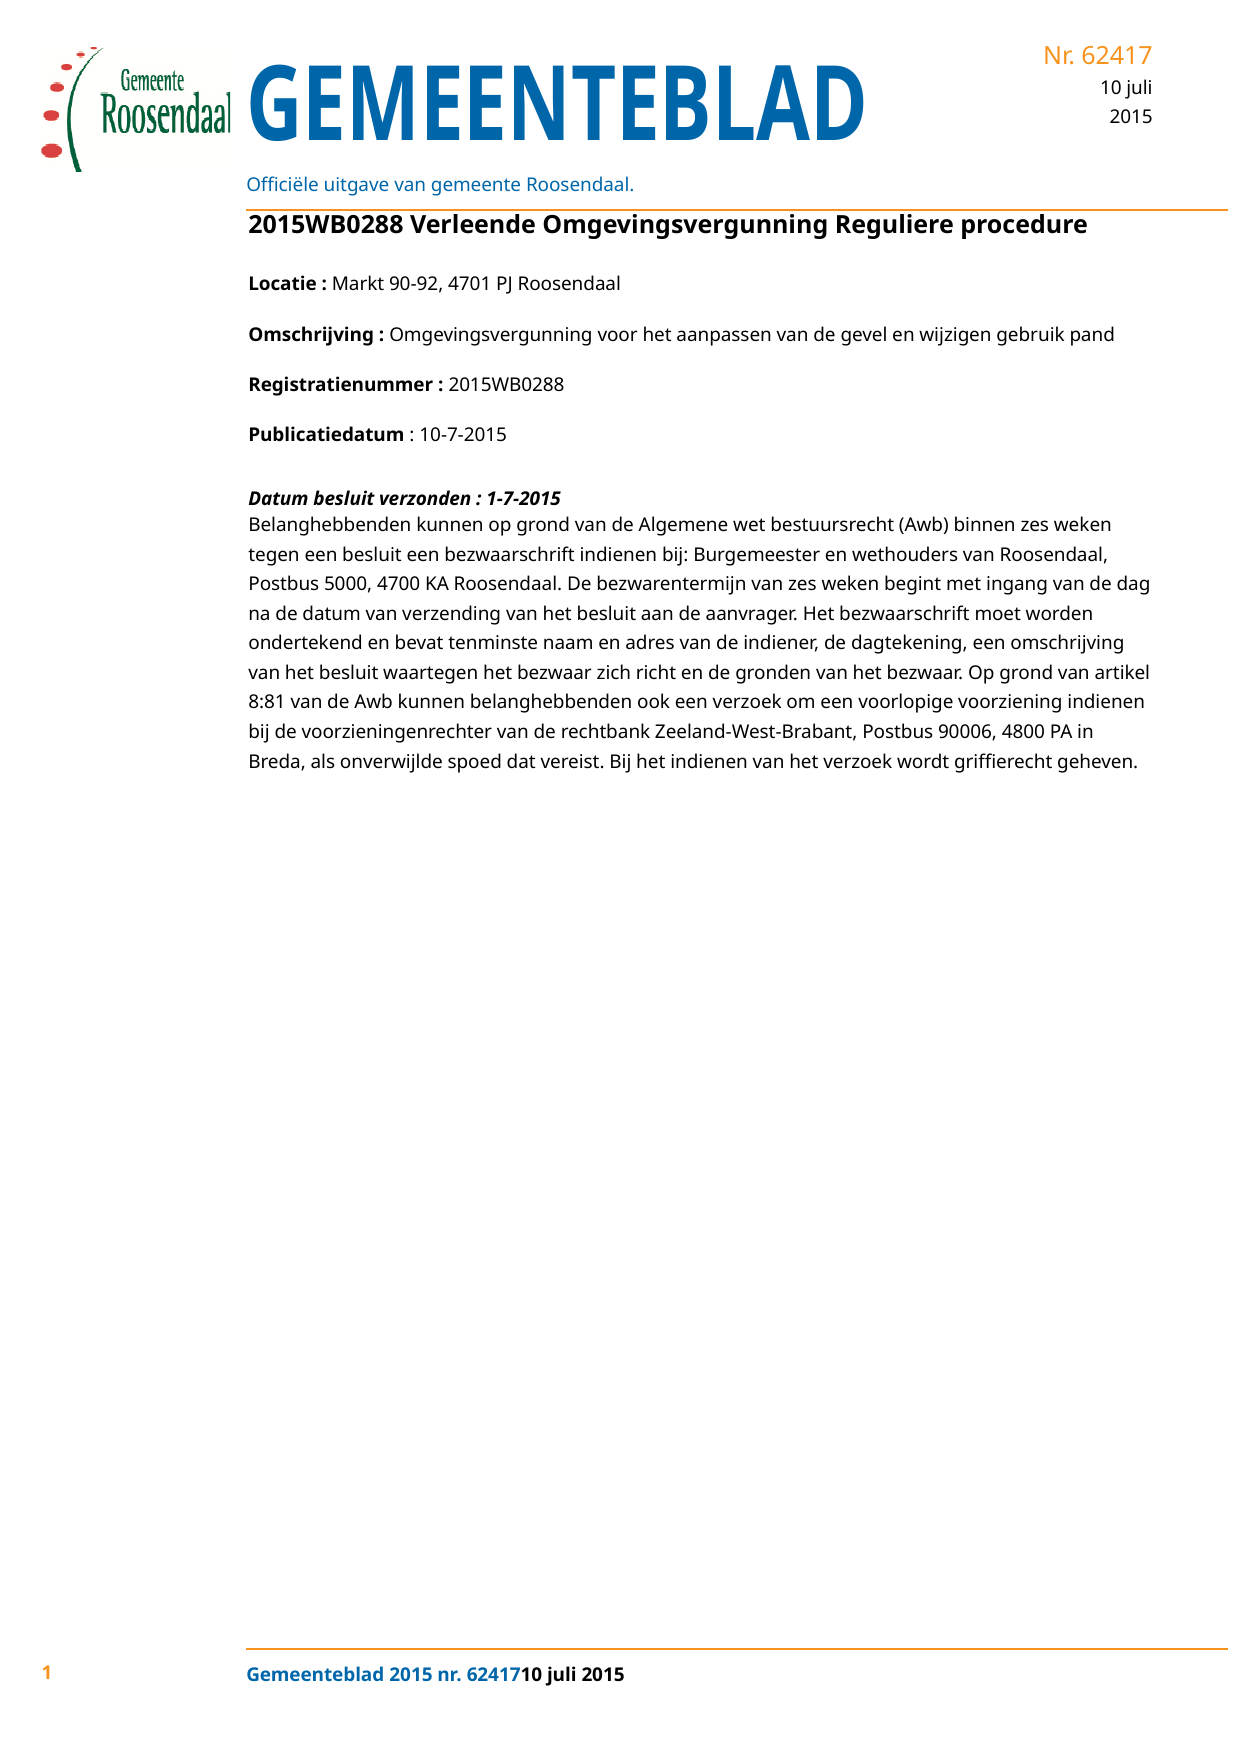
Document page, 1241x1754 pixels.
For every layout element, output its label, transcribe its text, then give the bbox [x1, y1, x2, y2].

text Omschrijving : Omgevingsvergunning voor het aanpassen van de gevel en wijzigen gebruik pand [248, 321, 1152, 346]
text Registratienummer : 2015WB0288 [248, 371, 1152, 397]
text 2015WB0288 Verleende Omgevingsvergunning Reguliere procedure [248, 211, 1152, 241]
text Belanghebbenden kunnen op grond van de Algemene wet bestuursrecht (Awb) binnen zes weken tegen een besluit een bezwaarschrift indienen bij: Burgemeester en wethouders van Roosendaal, Postbus 5000, 4700 KA Roosendaal. De bezwarentermijn van zes weken begint met ingang van de dag na de datum van verzending van het besluit aan de aanvrager. Het bezwaarschrift moet worden ondertekend en bevat tenminste naam en adres van de indiener, de dagtekening, een omschrijving van het besluit waartegen het bezwaar zich richt en de gronden van het bezwaar. Op grond van artikel 8:81 van de Awb kunnen belanghebbenden ook een verzoek om een voorlopige voorziening indienen bij de voorzieningenrechter van de rechtbank Zeeland-West-Brabant, Postbus 90006, 4800 PA in Breda, als onverwijlde spoed dat vereist. Bij het indienen van het verzoek wordt griffierecht geheven. [248, 511, 1152, 774]
text Datum besluit verzonden : 1-7-2015 [248, 486, 1152, 511]
picture [41, 47, 231, 172]
text Locatie : Markt 90-92, 4701 PJ Roosendaal [248, 270, 1152, 296]
text Publicatiedatum : 10-7-2015 [248, 422, 1152, 447]
